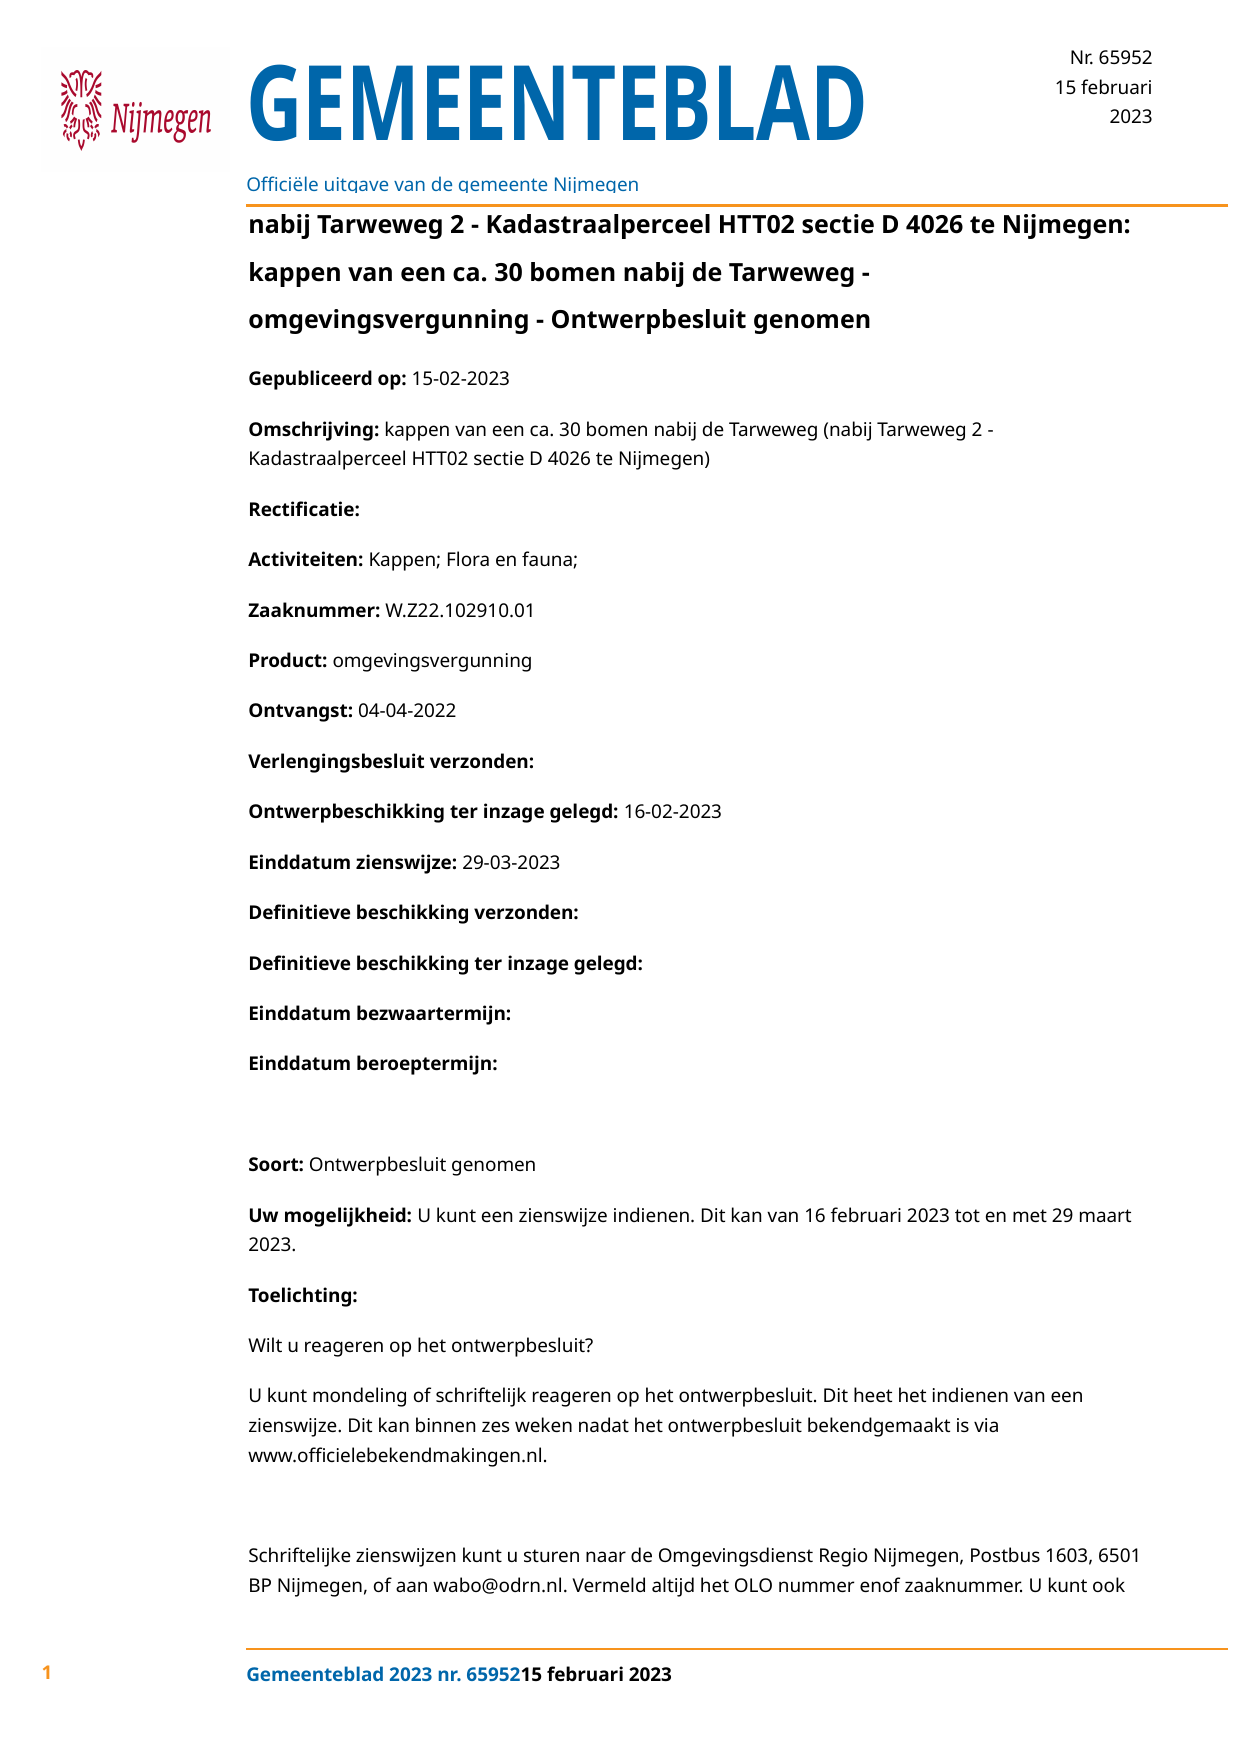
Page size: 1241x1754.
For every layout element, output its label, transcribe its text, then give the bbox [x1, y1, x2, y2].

text Definitieve beschikking verzonden: [248, 899, 1152, 925]
text Ontvangst: 04-04-2022 [248, 698, 1152, 723]
text Einddatum beroeptermijn: [248, 1051, 1152, 1076]
text Uw mogelijkheid: U kunt een zienswijze indienen. Dit kan van 16 februari 2023 tot en met 29 maart 2023. [248, 1202, 1152, 1257]
text Product: omgevingsvergunning [248, 647, 1152, 673]
text nabij Tarweweg 2 - Kadastraalperceel HTT02 sectie D 4026 te Nijmegen: kappen van een ca. 30 bomen nabij de Tarweweg - omgevingsvergunning - Ontwerpbesluit genomen [248, 207, 1152, 336]
text Verlengingsbesluit verzonden: [248, 748, 1152, 774]
text Definitieve beschikking ter inzage gelegd: [248, 950, 1152, 975]
text Zaaknummer: W.Z22.102910.01 [248, 597, 1152, 622]
text U kunt mondeling of schriftelijk reageren op het ontwerpbesluit. Dit heet het indienen van een zienswijze. Dit kan binnen zes weken nadat het ontwerpbesluit bekendgemaakt is via www.officielebekendmakingen.nl. [248, 1383, 1152, 1467]
text Einddatum zienswijze: 29-03-2023 [248, 849, 1152, 874]
text Einddatum bezwaartermijn: [248, 1000, 1152, 1026]
text Wilt u reageren op het ontwerpbesluit? [248, 1332, 1152, 1358]
picture [41, 47, 231, 172]
text Rectificatie: [248, 496, 1152, 522]
text Ontwerpbeschikking ter inzage gelegd: 16-02-2023 [248, 798, 1152, 824]
text Gepubliceerd op: 15-02-2023 [248, 366, 1152, 391]
text Activiteiten: Kappen; Flora en fauna; [248, 546, 1152, 572]
text Toelichting: [248, 1282, 1152, 1307]
text Omschrijving: kappen van een ca. 30 bomen nabij de Tarweweg (nabij Tarweweg 2 - Kadastraalperceel HTT02 sectie D 4026 te Nijmegen) [248, 416, 1152, 471]
text Soort: Ontwerpbesluit genomen [248, 1151, 1152, 1177]
text Schriftelijke zienswijzen kunt u sturen naar de Omgevingsdienst Regio Nijmegen, Postbus 1603, 6501 BP Nijmegen, of aan wabo@odrn.nl. Vermeld altijd het OLO nummer enof zaaknummer. U kunt ook [248, 1543, 1152, 1598]
